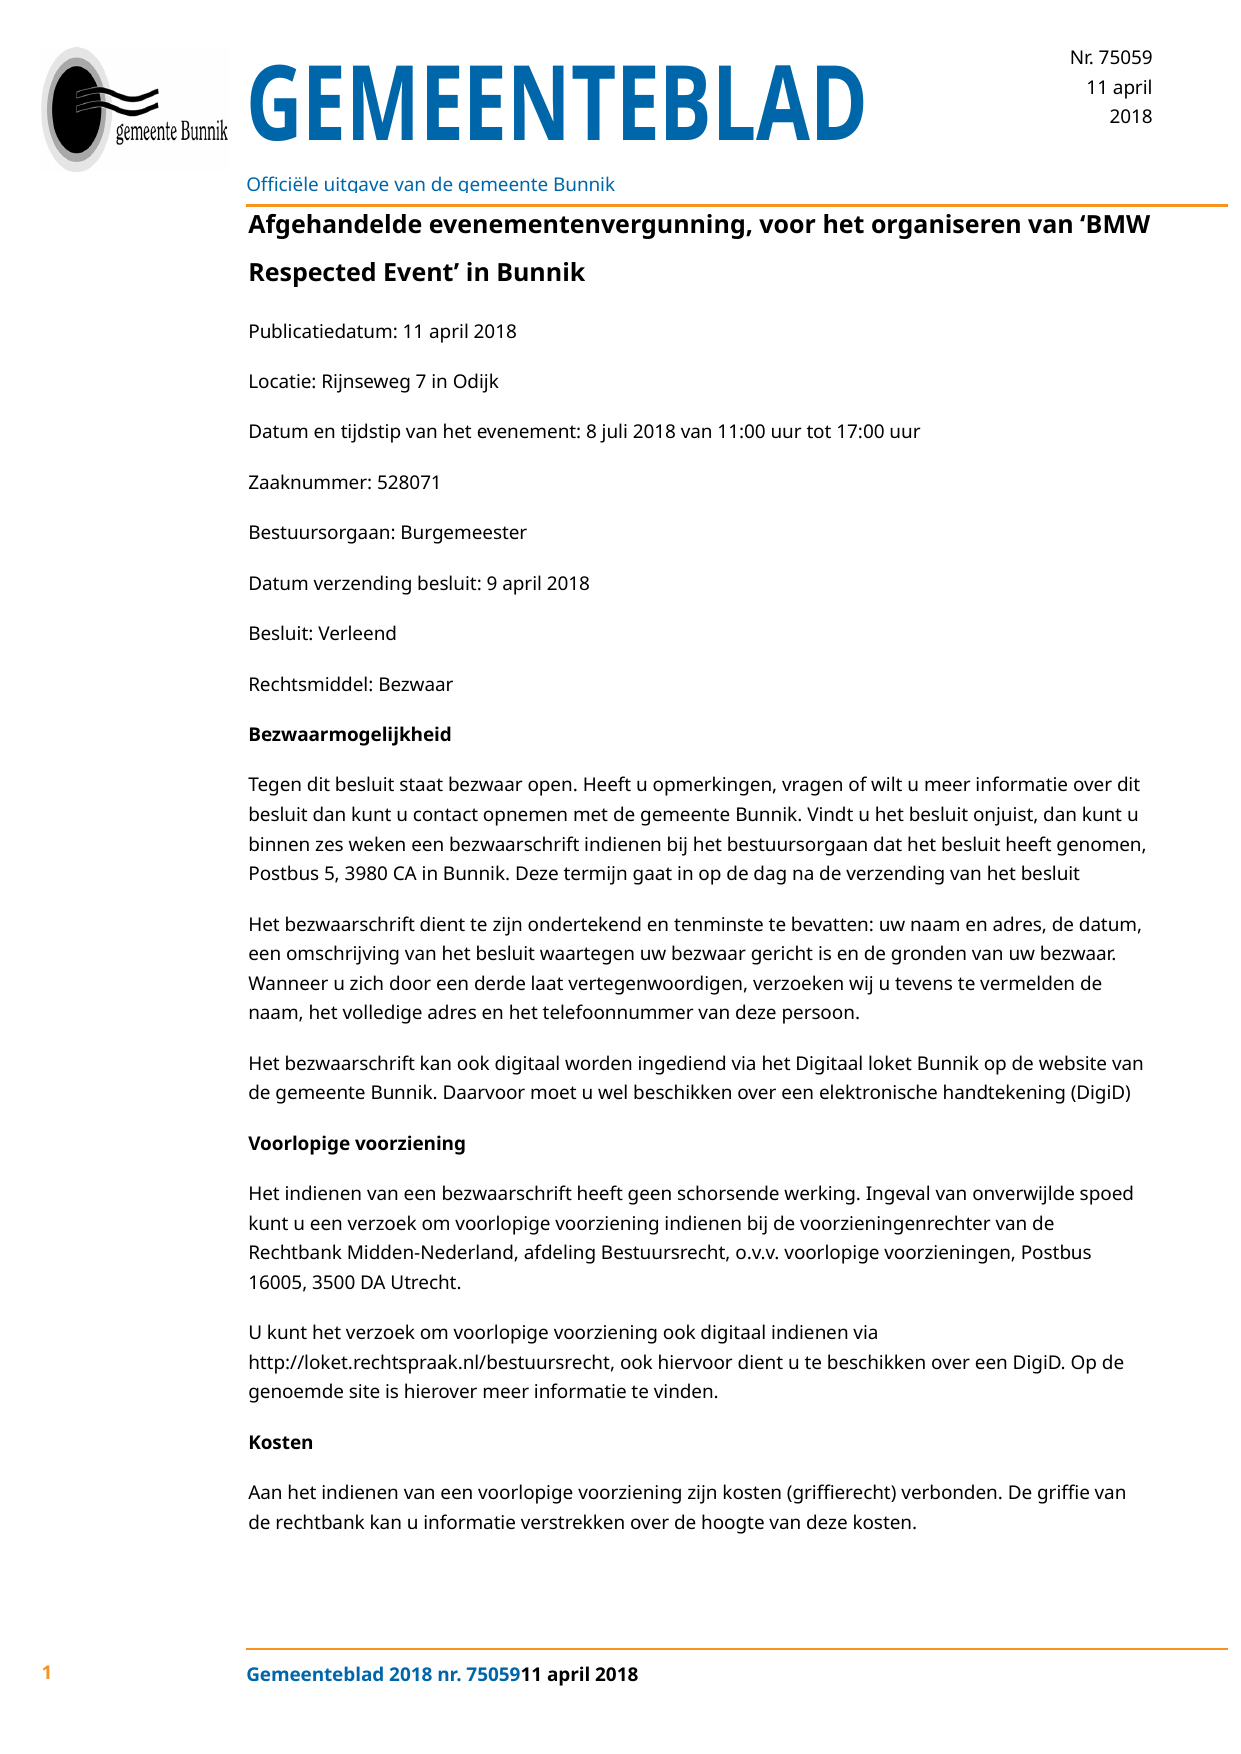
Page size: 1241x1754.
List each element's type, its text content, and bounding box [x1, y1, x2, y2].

picture [41, 47, 231, 172]
text Afgehandelde evenementenvergunning, voor het organiseren van ‘BMW Respected Event’ in Bunnik [248, 207, 1152, 288]
text Zaaknummer: 528071 [248, 469, 1152, 495]
text Het bezwaarschrift dient te zijn ondertekend en tenminste te bevatten: uw naam en adres, de datum, een omschrijving van het besluit waartegen uw bezwaar gericht is en de gronden van uw bezwaar. Wanneer u zich door een derde laat vertegenwoordigen, verzoeken wij u tevens te vermelden de naam, het volledige adres en het telefoonnummer van deze persoon. [248, 911, 1152, 1025]
text Het indienen van een bezwaarschrift heeft geen schorsende werking. Ingeval van onverwijlde spoed kunt u een verzoek om voorlopige voorziening indienen bij de voorzieningenrechter van de Rechtbank Midden-Nederland, afdeling Bestuursrecht, o.v.v. voorlopige voorzieningen, Postbus 16005, 3500 DA Utrecht. [248, 1180, 1152, 1295]
text Datum verzending besluit: 9 april 2018 [248, 570, 1152, 596]
text Aan het indienen van een voorlopige voorziening zijn kosten (griffierecht) verbonden. De griffie van de rechtbank kan u informatie verstrekken over de hoogte van deze kosten. [248, 1479, 1152, 1535]
text Bezwaarmogelijkheid [248, 721, 1152, 747]
text Bestuursorgaan: Burgemeester [248, 519, 1152, 545]
text Besluit: Verleend [248, 620, 1152, 646]
text U kunt het verzoek om voorlopige voorziening ook digitaal indienen via http://loket.rechtspraak.nl/bestuursrecht, ook hiervoor dient u te beschikken over een DigiD. Op de genoemde site is hierover meer informatie te vinden. [248, 1319, 1152, 1404]
text Datum en tijdstip van het evenement: 8 juli 2018 van 11:00 uur tot 17:00 uur [248, 419, 1152, 444]
text Rechtsmiddel: Bezwaar [248, 671, 1152, 697]
text Tegen dit besluit staat bezwaar open. Heeft u opmerkingen, vragen of wilt u meer informatie over dit besluit dan kunt u contact opnemen met de gemeente Bunnik. Vindt u het besluit onjuist, dan kunt u binnen zes weken een bezwaarschrift indienen bij het bestuursorgaan dat het besluit heeft genomen, Postbus 5, 3980 CA in Bunnik. Deze termijn gaat in op de dag na de verzending van het besluit [248, 772, 1152, 886]
text Het bezwaarschrift kan ook digitaal worden ingediend via het Digitaal loket Bunnik op de website van de gemeente Bunnik. Daarvoor moet u wel beschikken over een elektronische handtekening (DigiD) [248, 1050, 1152, 1105]
text Locatie: Rijnseweg 7 in Odijk [248, 368, 1152, 394]
text Publicatiedatum: 11 april 2018 [248, 318, 1152, 344]
text Voorlopige voorziening [248, 1130, 1152, 1156]
text Kosten [248, 1429, 1152, 1455]
